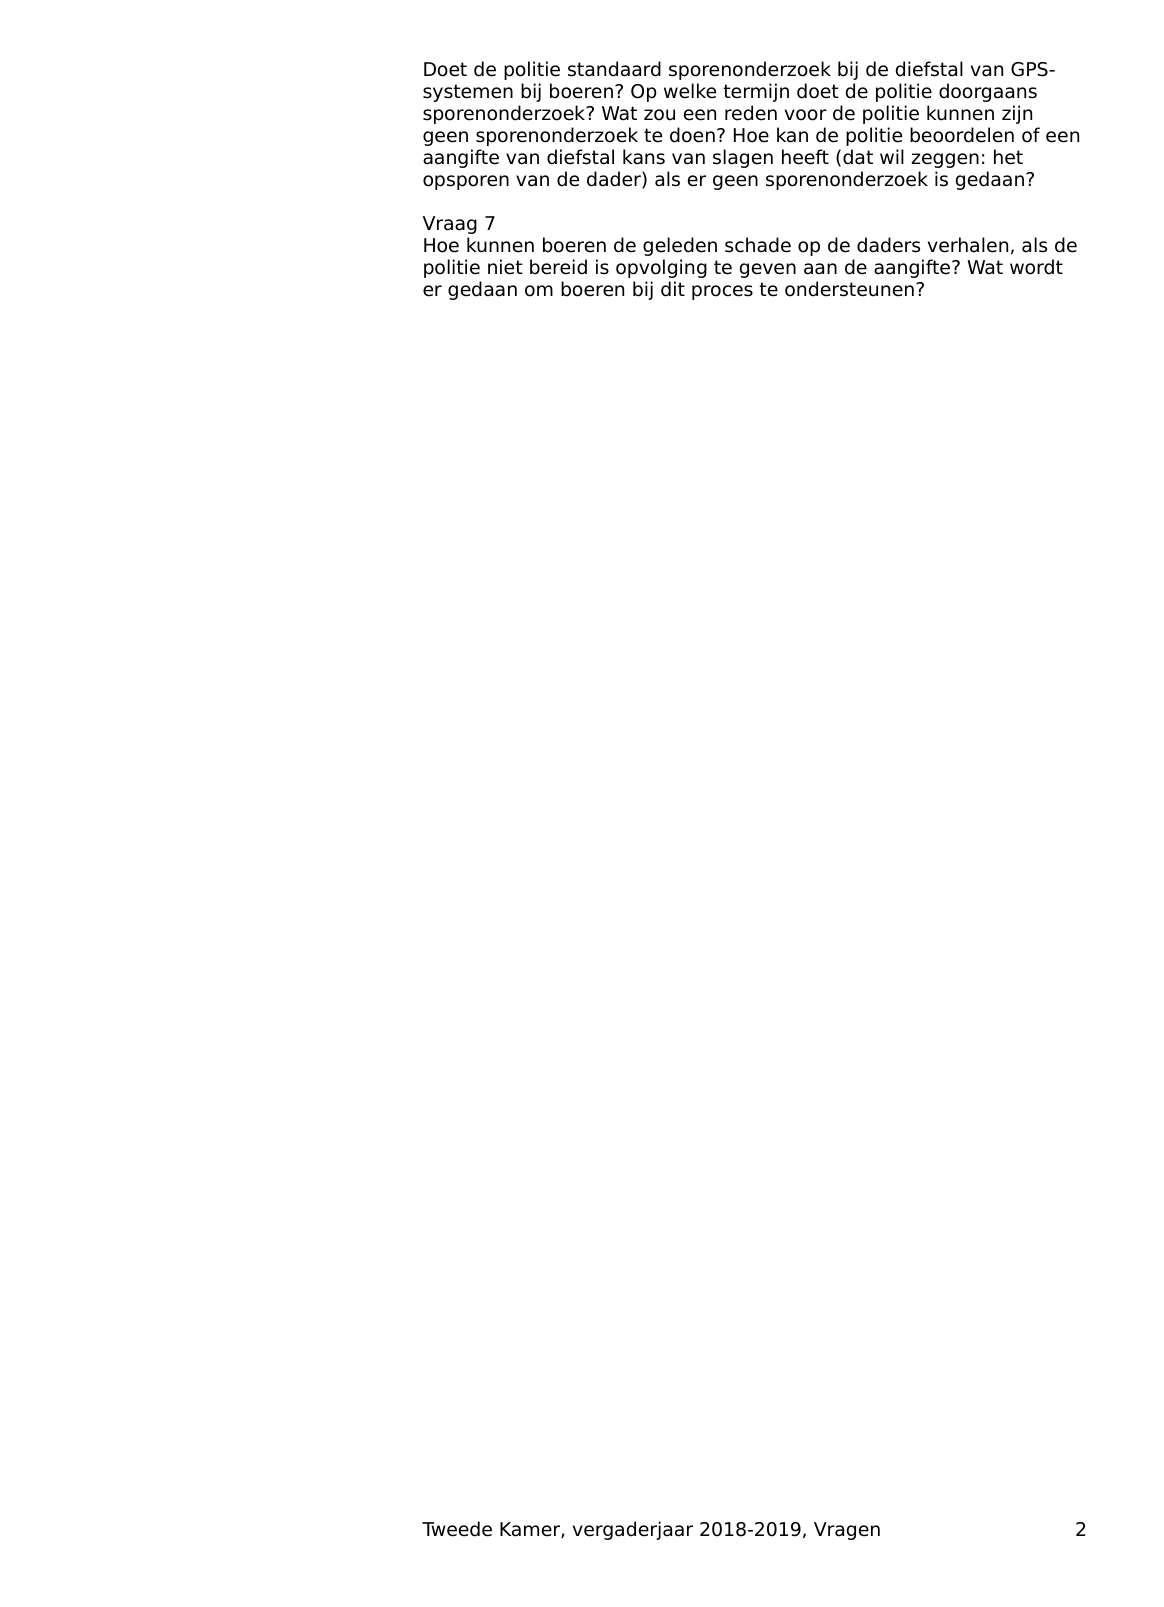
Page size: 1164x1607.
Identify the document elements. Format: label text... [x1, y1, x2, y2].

text Hoe kunnen boeren de geleden schade op de daders verhalen, als de politie niet bereid is opvolging te geven aan de aangifte? Wat wordt er gedaan om boeren bij dit proces te ondersteunen? [422, 235, 1087, 301]
text Doet de politie standaard sporenonderzoek bij de diefstal van GPS-systemen bij boeren? Op welke termijn doet de politie doorgaans sporenonderzoek? Wat zou een reden voor de politie kunnen zijn geen sporenonderzoek te doen? Hoe kan de politie beoordelen of een aangifte van diefstal kans van slagen heeft (dat wil zeggen: het opsporen van de dader) als er geen sporenonderzoek is gedaan? [422, 59, 1087, 191]
text Vraag 7 [422, 213, 1087, 235]
